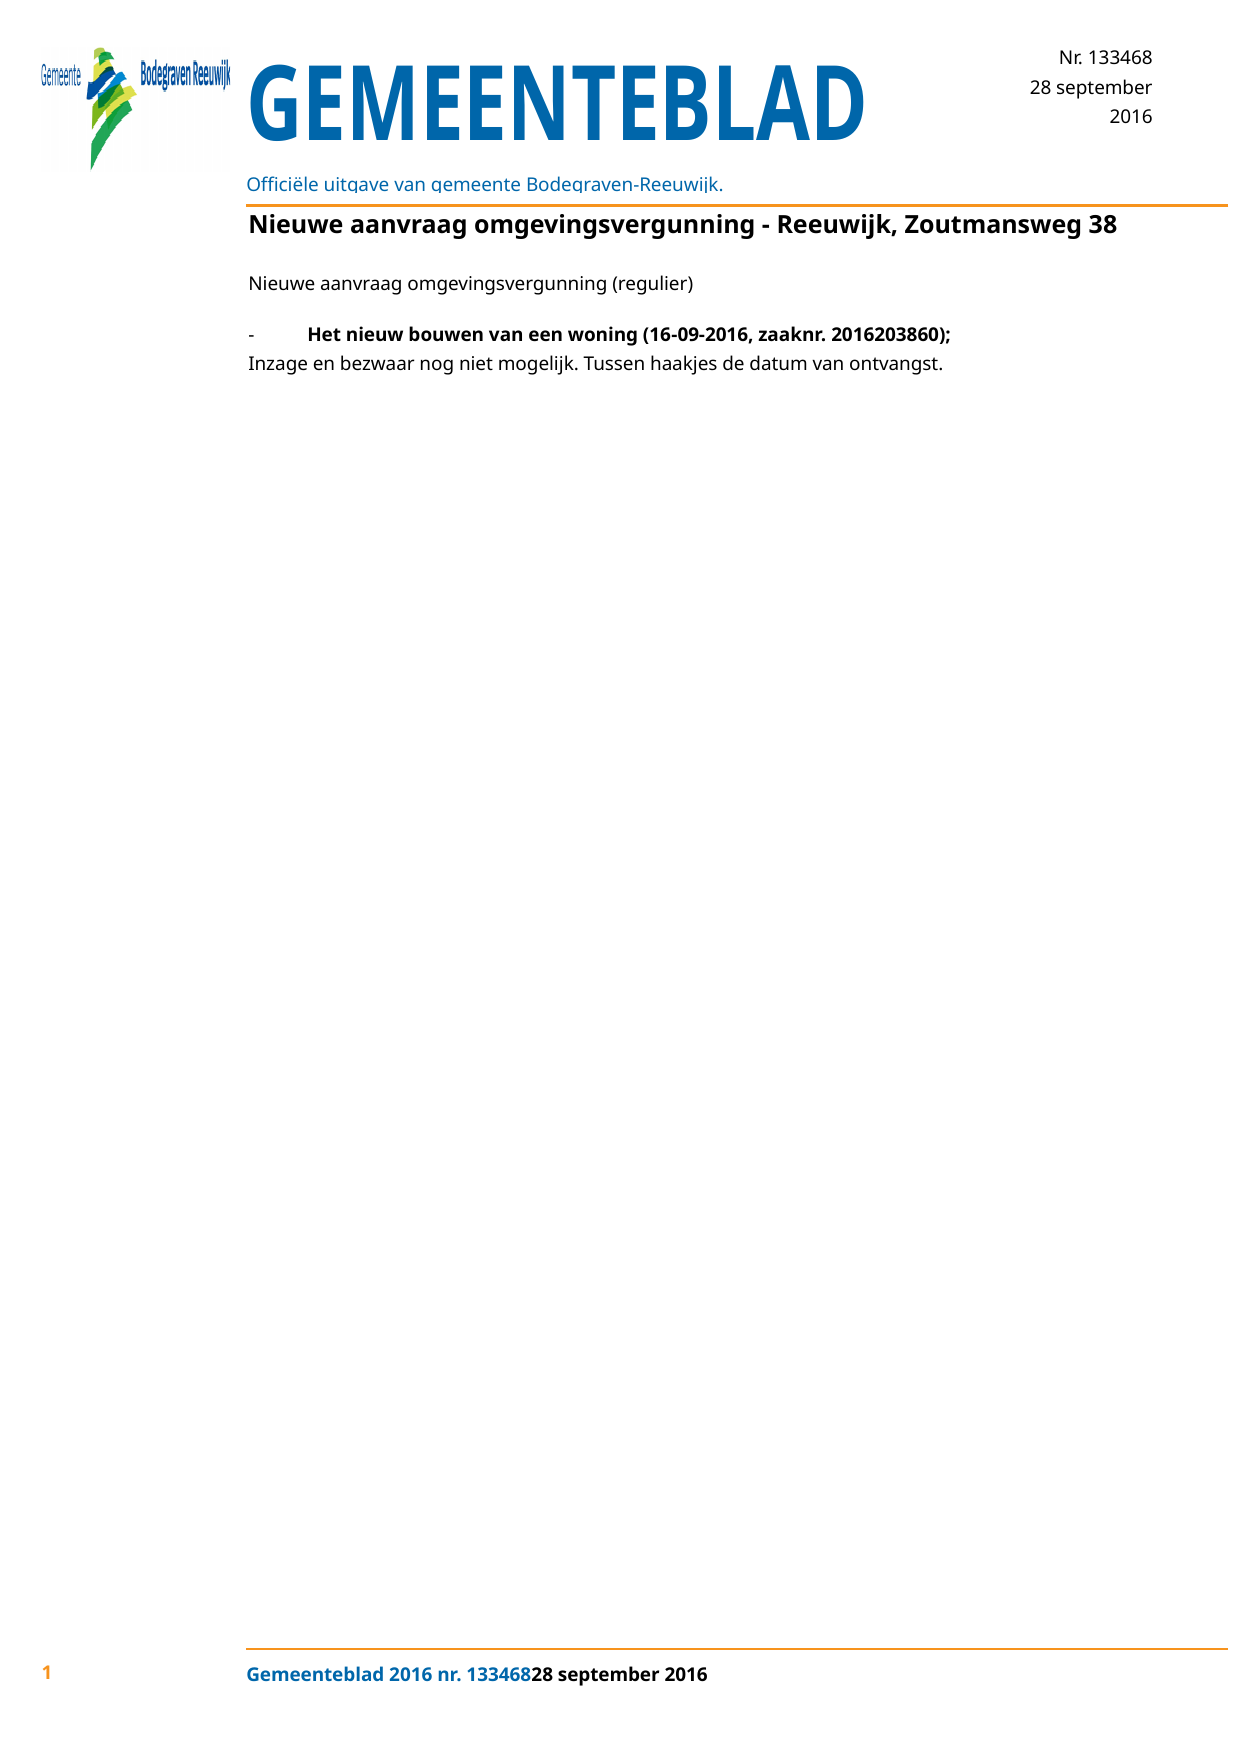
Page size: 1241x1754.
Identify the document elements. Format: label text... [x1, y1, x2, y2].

text Inzage en bezwaar nog niet mogelijk. Tussen haakjes de datum van ontvangst. [248, 350, 1152, 376]
picture [41, 47, 231, 172]
text Nieuwe aanvraag omgevingsvergunning (regulier) [248, 270, 1152, 296]
text Nieuwe aanvraag omgevingsvergunning - Reeuwijk, Zoutmansweg 38 [248, 207, 1152, 241]
list Het nieuw bouwen van een woning (16‑09‑2016, zaaknr. 2016203860); [248, 321, 1152, 346]
